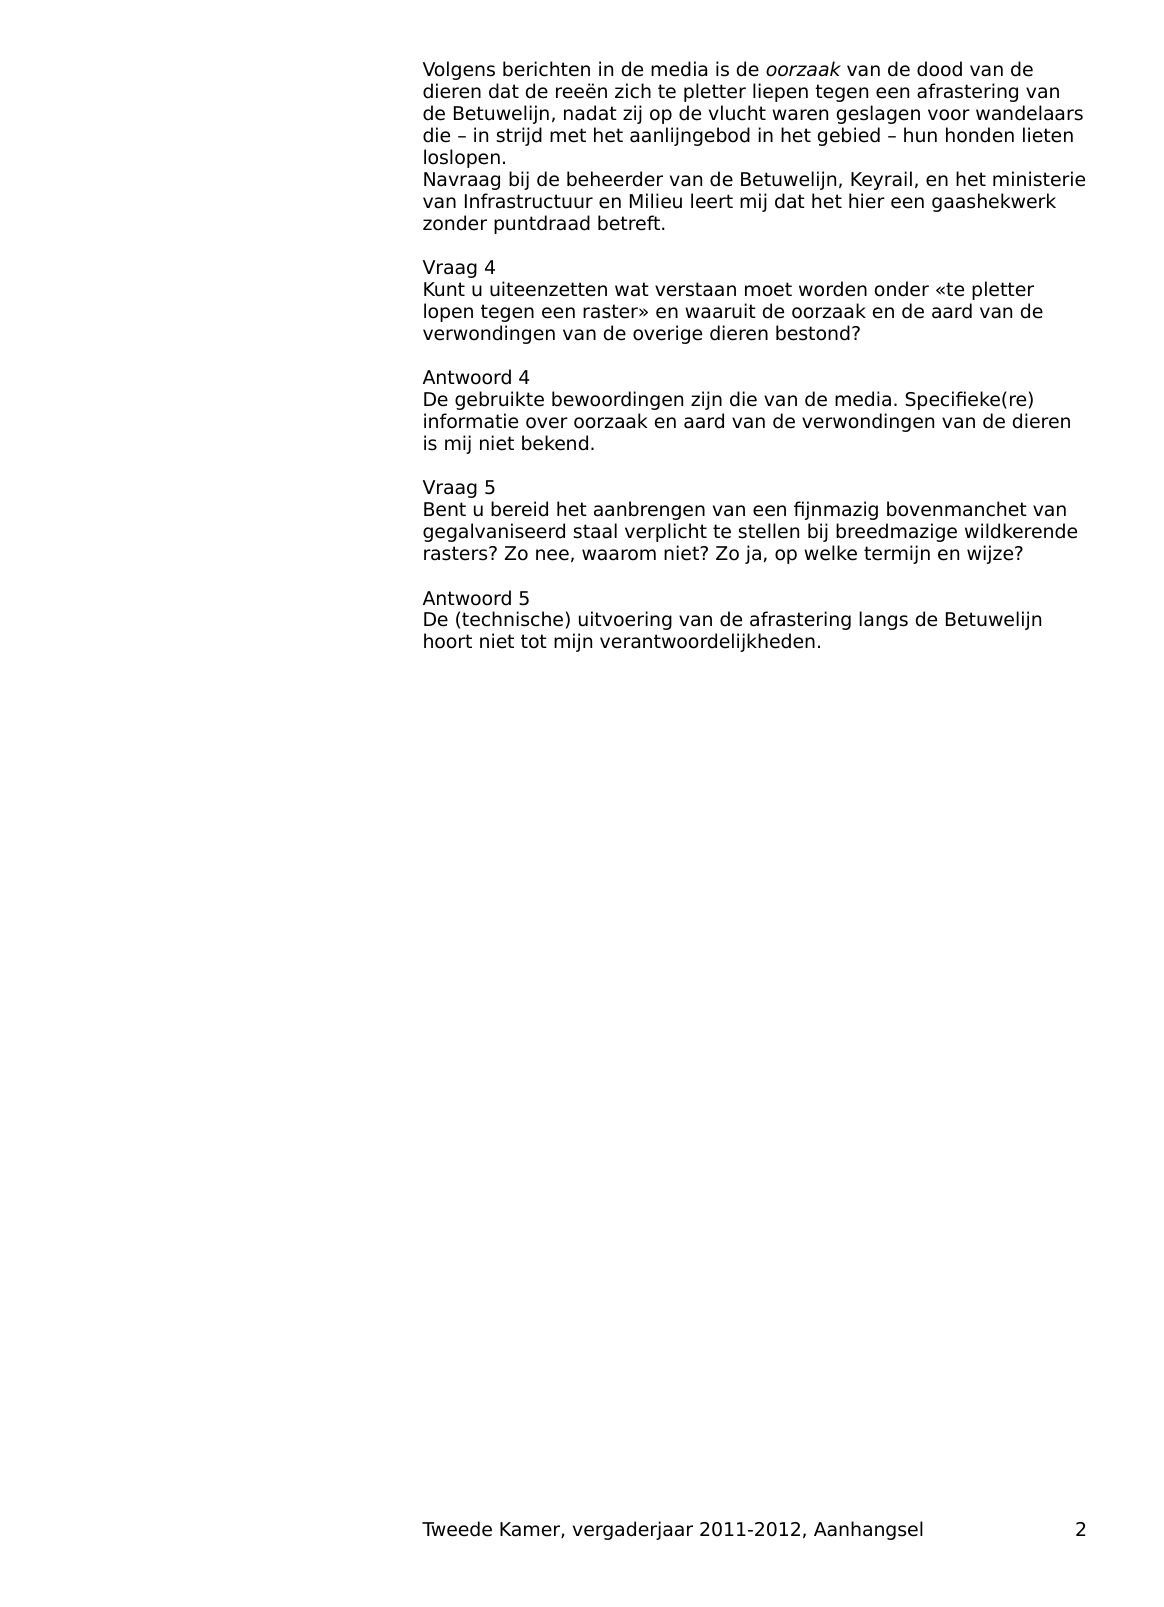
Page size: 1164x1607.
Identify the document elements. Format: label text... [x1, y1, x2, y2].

text Bent u bereid het aanbrengen van een fijnmazig bovenmanchet van gegalvaniseerd staal verplicht te stellen bij breedmazige wildkerende rasters? Zo nee, waarom niet? Zo ja, op welke termijn en wijze? [422, 499, 1087, 565]
text Vraag 5 [422, 477, 1087, 499]
text Vraag 4 [422, 257, 1087, 279]
text De gebruikte bewoordingen zijn die van de media. Specifieke(re) informatie over oorzaak en aard van de verwondingen van de dieren is mij niet bekend. [422, 389, 1087, 455]
text Navraag bij de beheerder van de Betuwelijn, Keyrail, en het ministerie van Infrastructuur en Milieu leert mij dat het hier een gaashekwerk zonder puntdraad betreft. [422, 169, 1087, 235]
text Kunt u uiteenzetten wat verstaan moet worden onder «te pletter lopen tegen een raster» en waaruit de oorzaak en de aard van de verwondingen van de overige dieren bestond? [422, 279, 1087, 345]
text De (technische) uitvoering van de afrastering langs de Betuwelijn hoort niet tot mijn verantwoordelijkheden. [422, 609, 1087, 653]
text Antwoord 5 [422, 587, 1087, 609]
text Volgens berichten in de media is de oorzaak van de dood van de dieren dat de reeën zich te pletter liepen tegen een afrastering van de Betuwelijn, nadat zij op de vlucht waren geslagen voor wandelaars die – in strijd met het aanlijngebod in het gebied – hun honden lieten loslopen. [422, 59, 1087, 169]
text Antwoord 4 [422, 367, 1087, 389]
